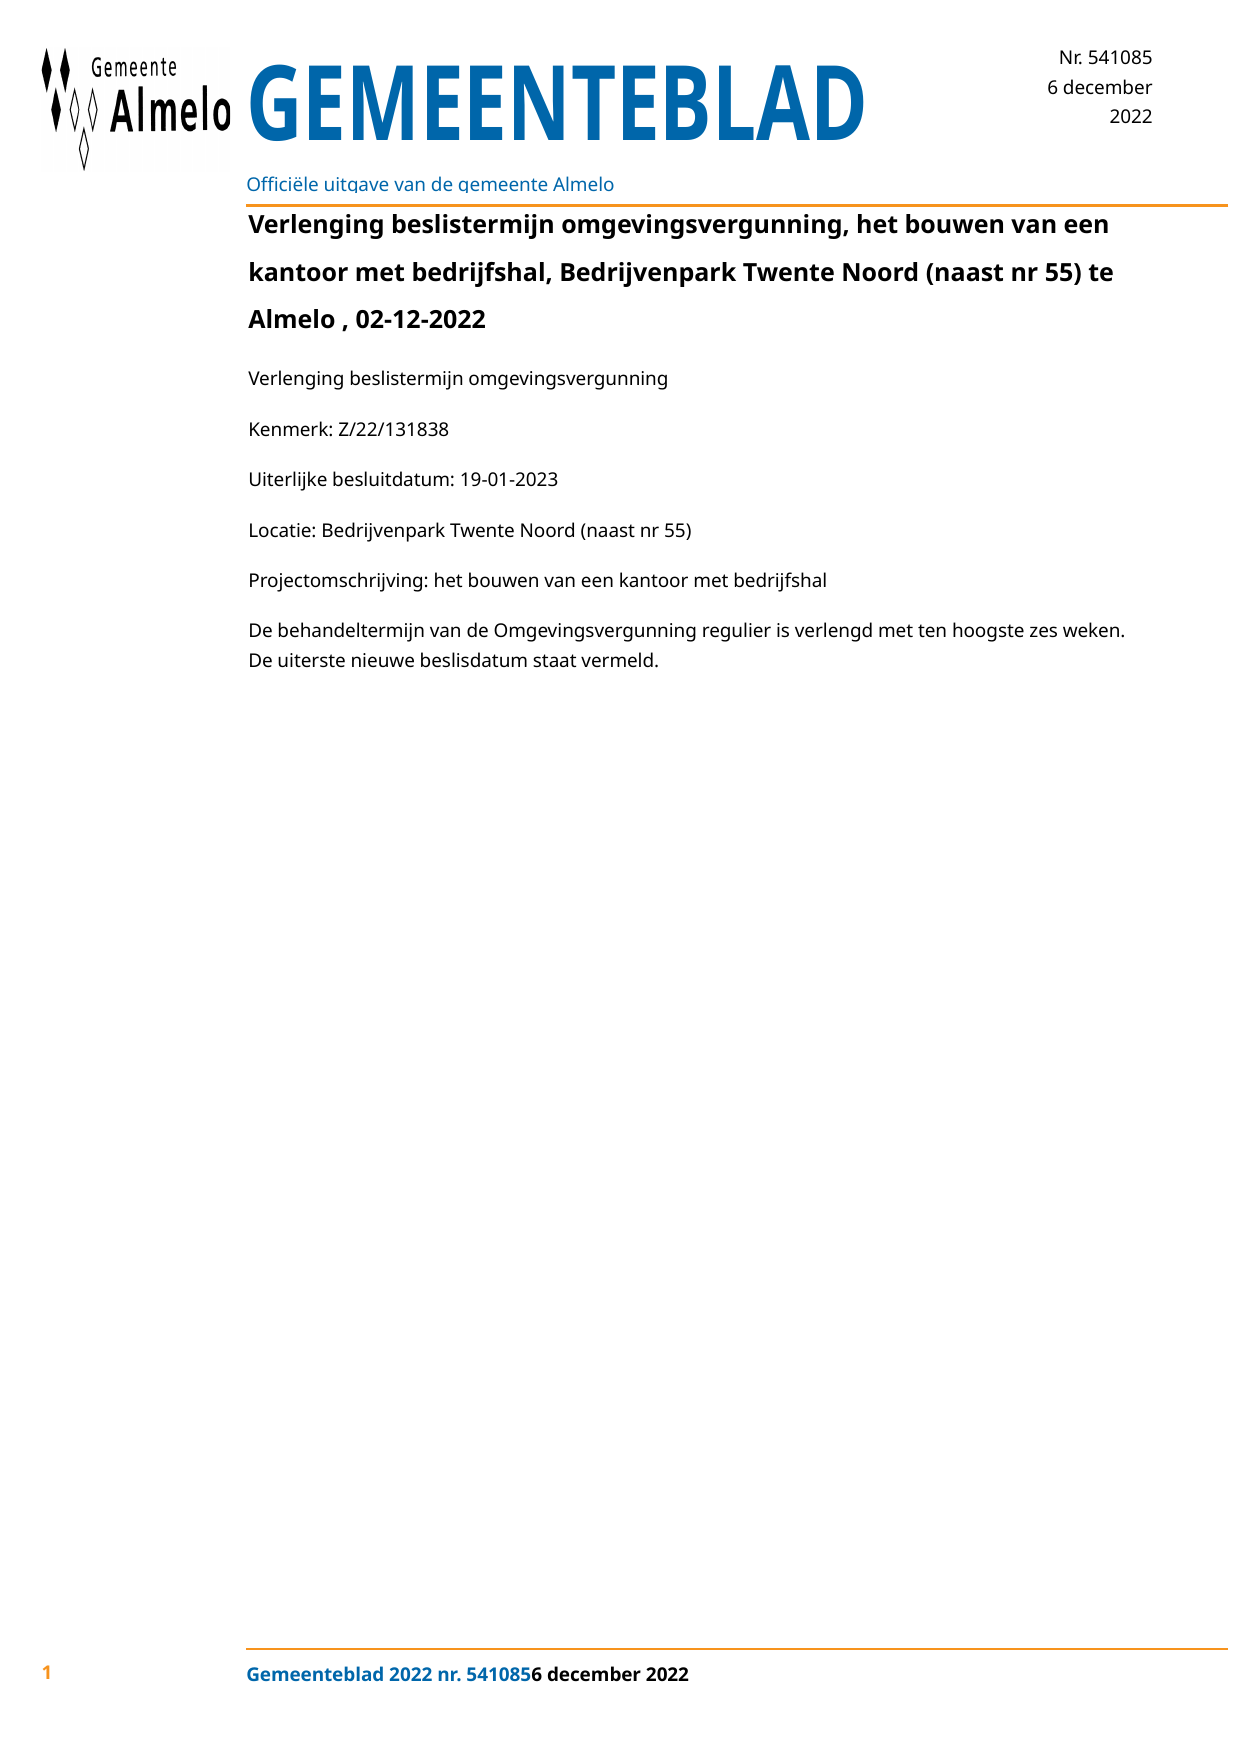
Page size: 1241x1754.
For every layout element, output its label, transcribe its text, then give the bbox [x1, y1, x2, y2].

text De behandeltermijn van de Omgevingsvergunning regulier is verlengd met ten hoogste zes weken. De uiterste nieuwe beslisdatum staat vermeld. [248, 618, 1152, 673]
picture [41, 47, 231, 172]
text Projectomschrijving: het bouwen van een kantoor met bedrijfshal [248, 567, 1152, 593]
text Verlenging beslistermijn omgevingsvergunning, het bouwen van een kantoor met bedrijfshal, Bedrijvenpark Twente Noord (naast nr 55) te Almelo , 02-12-2022 [248, 207, 1152, 336]
text Verlenging beslistermijn omgevingsvergunning [248, 366, 1152, 391]
text Kenmerk: Z/22/131838 [248, 416, 1152, 442]
text Locatie: Bedrijvenpark Twente Noord (naast nr 55) [248, 517, 1152, 542]
text Uiterlijke besluitdatum: 19-01-2023 [248, 466, 1152, 492]
